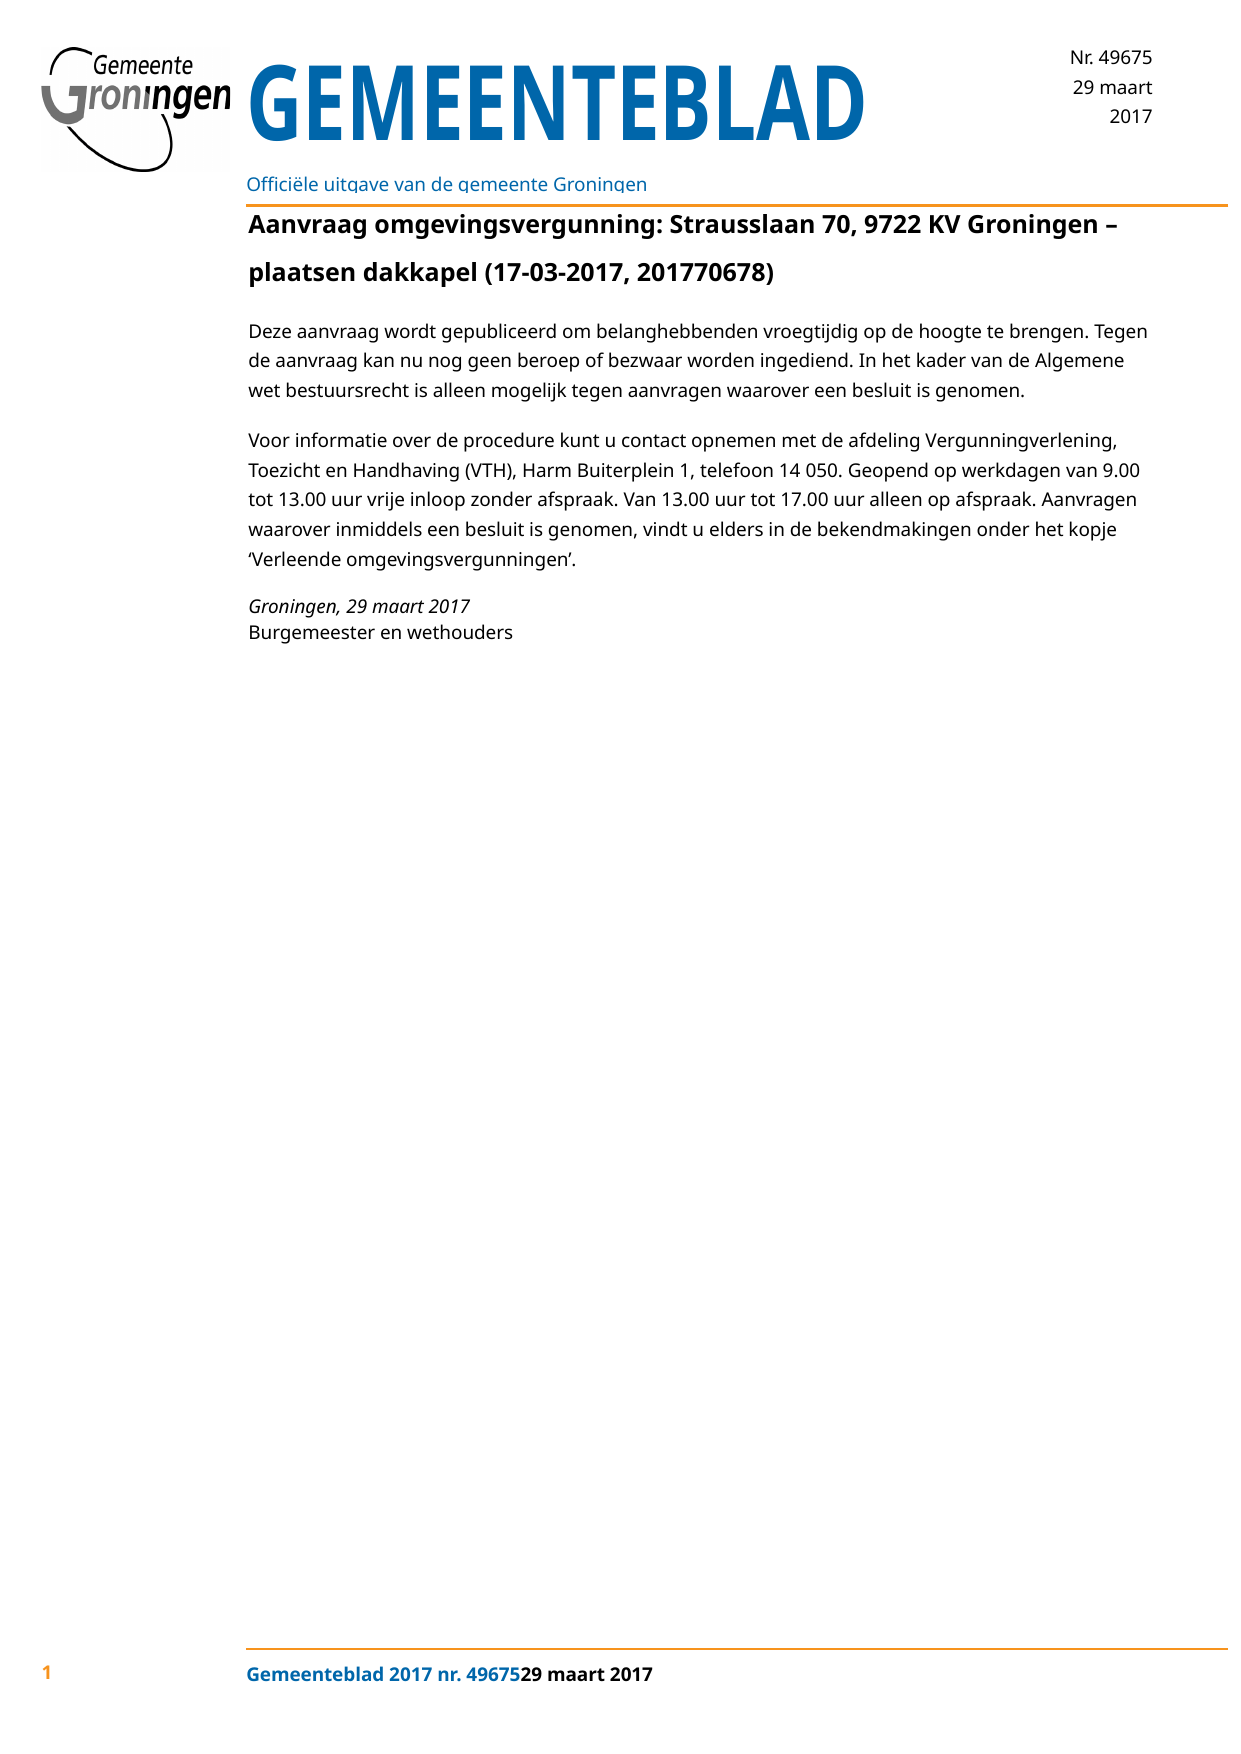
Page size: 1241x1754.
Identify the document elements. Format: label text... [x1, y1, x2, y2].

picture [41, 47, 231, 172]
text Aanvraag omgevingsvergunning: Strausslaan 70, 9722 KV Groningen – plaatsen dakkapel (17-03-2017, 201770678) [248, 207, 1152, 288]
text Groningen, 29 maart 2017 [248, 594, 1152, 619]
text Deze aanvraag wordt gepubliceerd om belanghebbenden vroegtijdig op de hoogte te brengen. Tegen de aanvraag kan nu nog geen beroep of bezwaar worden ingediend. In het kader van de Algemene wet bestuursrecht is alleen mogelijk tegen aanvragen waarover een besluit is genomen. [248, 318, 1152, 403]
text Burgemeester en wethouders [248, 619, 1152, 645]
text Voor informatie over de procedure kunt u contact opnemen met de afdeling Vergunningverlening, Toezicht en Handhaving (VTH), Harm Buiterplein 1, telefoon 14 050. Geopend op werkdagen van 9.00 tot 13.00 uur vrije inloop zonder afspraak. Van 13.00 uur tot 17.00 uur alleen op afspraak. Aanvragen waarover inmiddels een besluit is genomen, vindt u elders in de bekendmakingen onder het kopje ‘Verleende omgevingsvergunningen’. [248, 427, 1152, 572]
